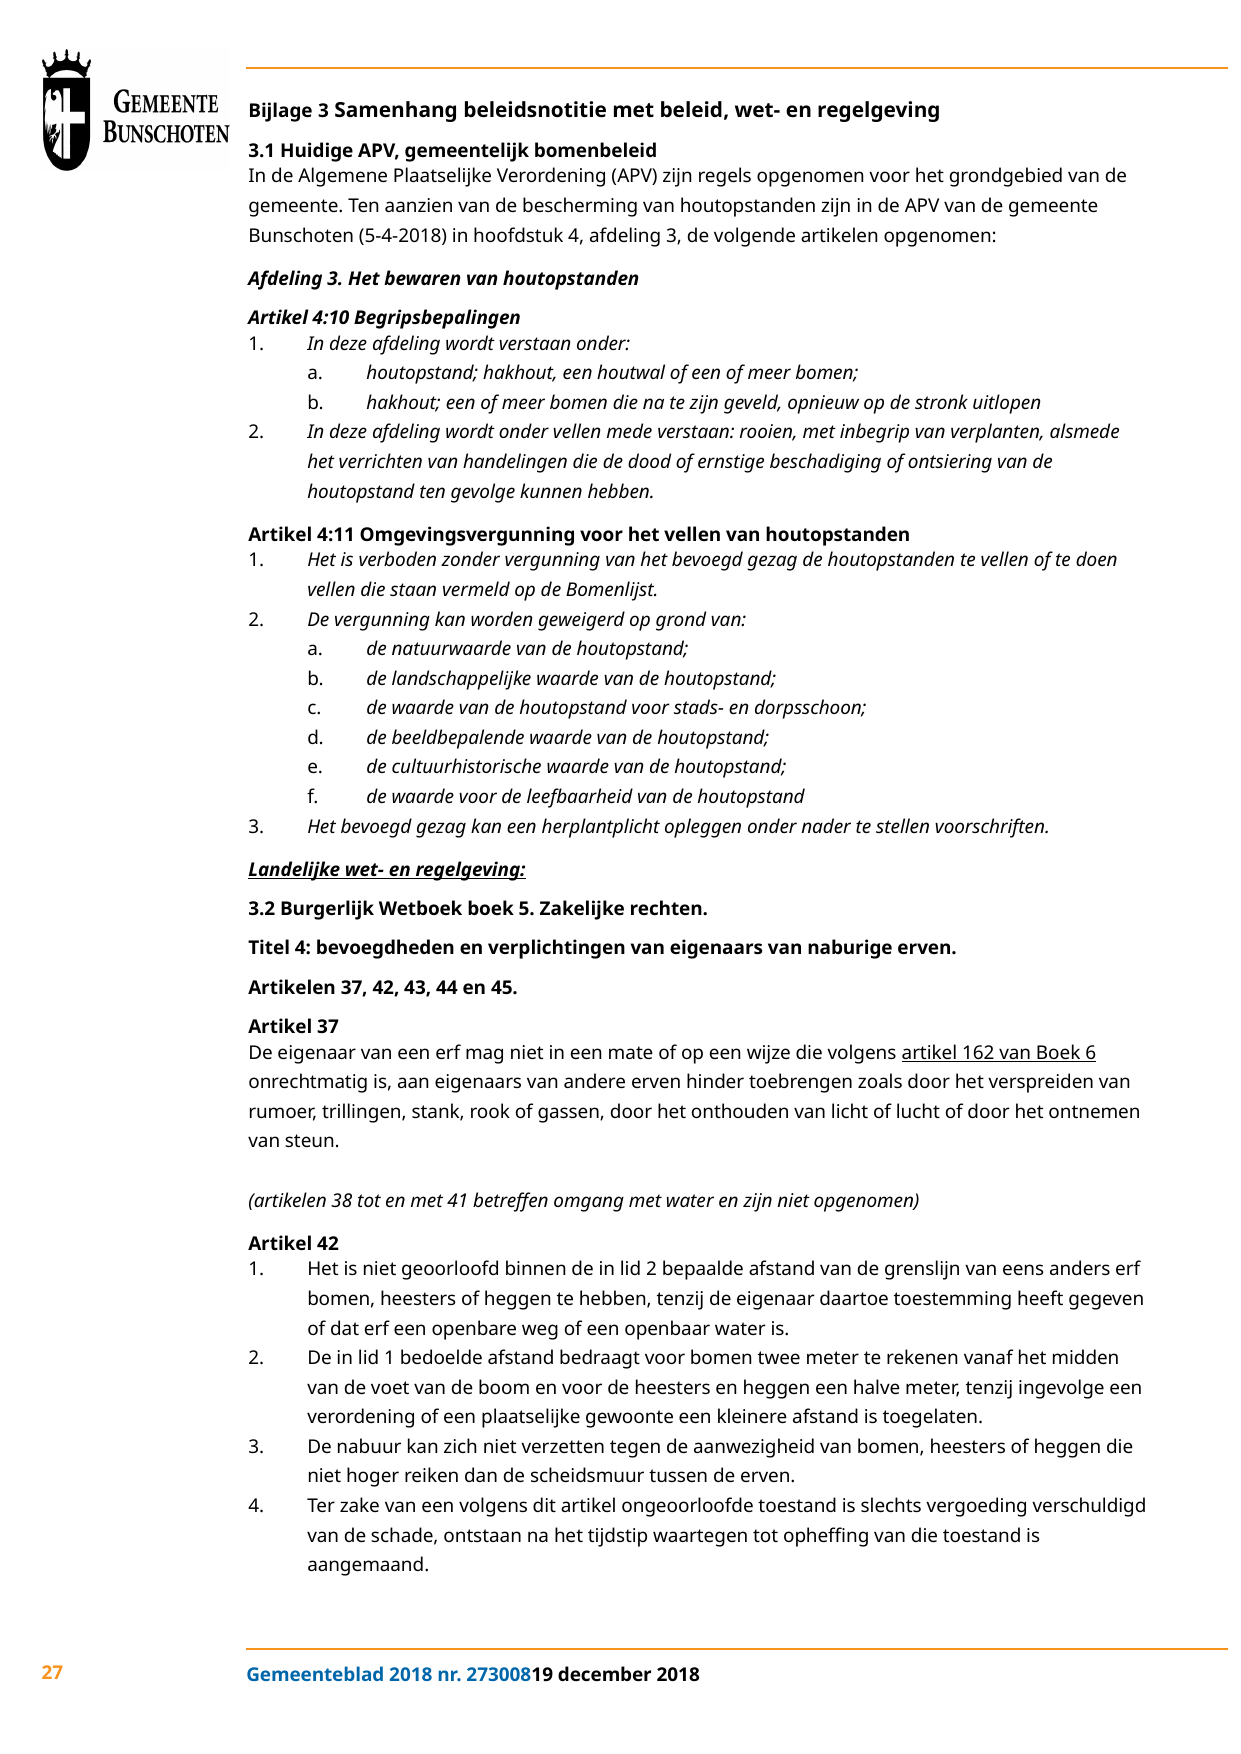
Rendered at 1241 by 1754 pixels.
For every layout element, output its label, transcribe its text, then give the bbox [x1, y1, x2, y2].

list Ter zake van een volgens dit artikel ongeoorloofde toestand is slechts vergoeding verschuldigd van de schade, ontstaan na het tijdstip waartegen tot opheffing van die toestand is aangemaand. [248, 1492, 1152, 1577]
text In de Algemene Plaatselijke Verordening (APV) zijn regels opgenomen voor het grondgebied van de gemeente. Ten aanzien van de bescherming van houtopstanden zijn in de APV van de gemeente Bunschoten (5-4-2018) in hoofdstuk 4, afdeling 3, de volgende artikelen opgenomen: [248, 163, 1152, 247]
text Artikel 4:11 Omgevingsvergunning voor het vellen van houtopstanden [248, 521, 1152, 547]
text Artikel 4:10 Begripsbepalingen [248, 304, 1152, 330]
list Het bevoegd gezag kan een herplantplicht opleggen onder nader te stellen voorschriften. [248, 813, 1152, 839]
list De in lid 1 bedoelde afstand bedraagt voor bomen twee meter te rekenen vanaf het midden van de voet van de boom en voor de heesters en heggen een halve meter, tenzij ingevolge een verordening of een plaatselijke gewoonte een kleinere afstand is toegelaten. [248, 1344, 1152, 1429]
text 3.2 Burgerlijk Wetboek boek 5. Zakelijke rechten. [248, 895, 1152, 921]
list In deze afdeling wordt verstaan onder: [248, 330, 1152, 356]
text Titel 4: bevoegdheden en verplichtingen van eigenaars van naburige erven. [248, 934, 1152, 960]
text Landelijke wet- en regelgeving: [248, 856, 1152, 882]
list De vergunning kan worden geweigerd op grond van: [248, 606, 1152, 632]
list de landschappelijke waarde van de houtopstand; [307, 665, 1152, 691]
text 3.1 Huidige APV, gemeentelijk bomenbeleid [248, 137, 1152, 163]
list de waarde van de houtopstand voor stads- en dorpsschoon; [307, 694, 1152, 720]
list houtopstand; hakhout, een houtwal of een of meer bomen; [307, 359, 1152, 385]
text De eigenaar van een erf mag niet in een mate of op een wijze die volgens artikel 162 van Boek 6 onrechtmatig is, aan eigenaars van andere erven hinder toebrengen zoals door het verspreiden van rumoer, trillingen, stank, rook of gassen, door het onthouden van licht of lucht of door het ontnemen van steun. [248, 1039, 1152, 1153]
text (artikelen 38 tot en met 41 betreffen omgang met water en zijn niet opgenomen) [248, 1187, 1152, 1212]
text Artikel 37 [248, 1013, 1152, 1039]
text Bijlage 3 Samenhang beleidsnotitie met beleid, wet- en regelgeving [248, 95, 1152, 123]
text Artikel 42 [248, 1230, 1152, 1256]
list hakhout; een of meer bomen die na te zijn geveld, opnieuw op de stronk uitlopen [307, 389, 1152, 415]
text Artikelen 37, 42, 43, 44 en 45. [248, 974, 1152, 999]
list de natuurwaarde van de houtopstand; [307, 635, 1152, 661]
list de beeldbepalende waarde van de houtopstand; [307, 724, 1152, 750]
list De nabuur kan zich niet verzetten tegen de aanwezigheid van bomen, heesters of heggen die niet hoger reiken dan de scheidsmuur tussen de erven. [248, 1433, 1152, 1488]
list In deze afdeling wordt onder vellen mede verstaan: rooien, met inbegrip van verplanten, alsmede het verrichten van handelingen die de dood of ernstige beschadiging of ontsiering van de houtopstand ten gevolge kunnen hebben. [248, 419, 1152, 503]
picture [41, 47, 231, 172]
list Het is niet geoorloofd binnen de in lid 2 bepaalde afstand van de grenslijn van eens anders erf bomen, heesters of heggen te hebben, tenzij de eigenaar daartoe toestemming heeft gegeven of dat erf een openbare weg of een openbaar water is. [248, 1256, 1152, 1341]
list Het is verboden zonder vergunning van het bevoegd gezag de houtopstanden te vellen of te doen vellen die staan vermeld op de Bomenlijst. [248, 547, 1152, 602]
list de waarde voor de leefbaarheid van de houtopstand [307, 783, 1152, 809]
text Afdeling 3. Het bewaren van houtopstanden [248, 265, 1152, 291]
list de cultuurhistorische waarde van de houtopstand; [307, 754, 1152, 779]
